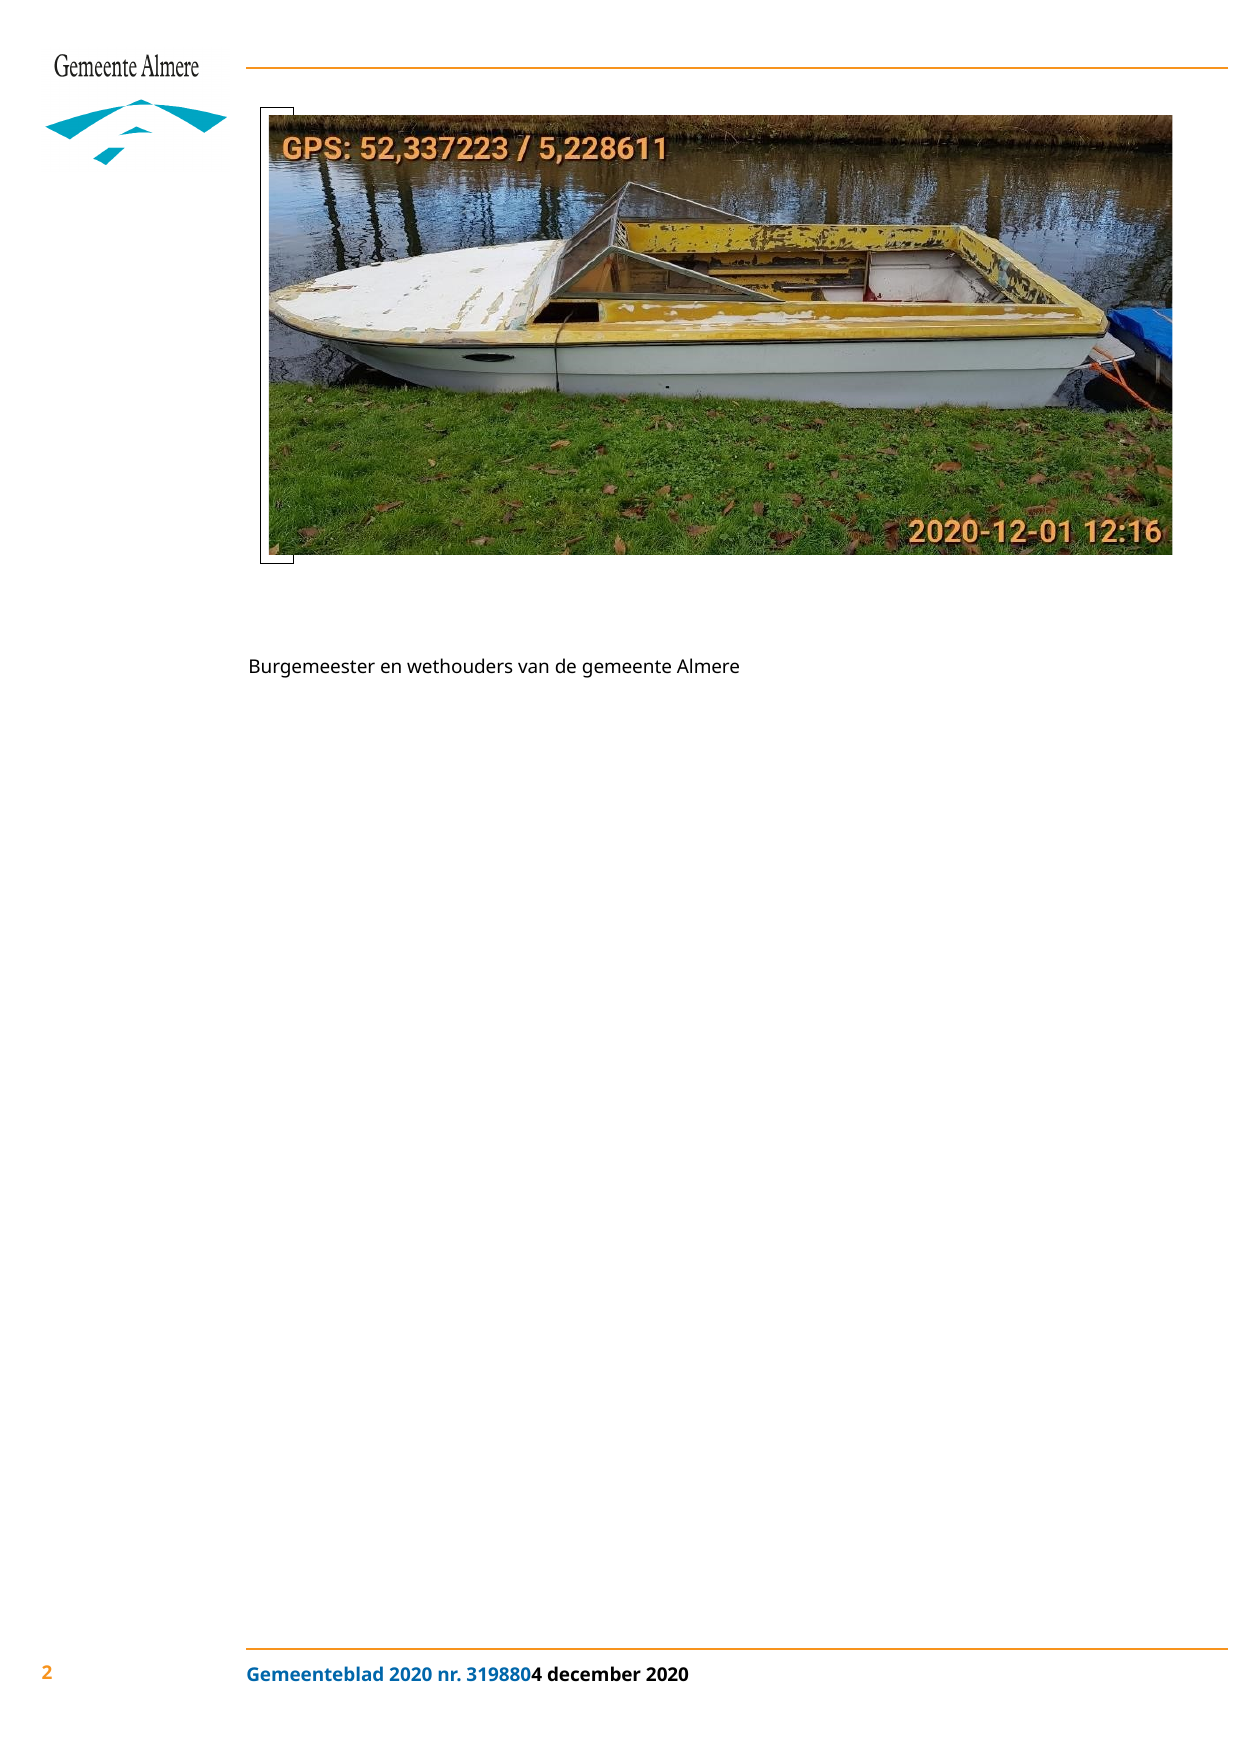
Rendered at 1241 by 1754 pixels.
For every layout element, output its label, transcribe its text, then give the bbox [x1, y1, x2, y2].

picture [41, 47, 231, 172]
text Burgemeester en wethouders van de gemeente Almere [248, 653, 1152, 679]
picture [268, 115, 1173, 555]
